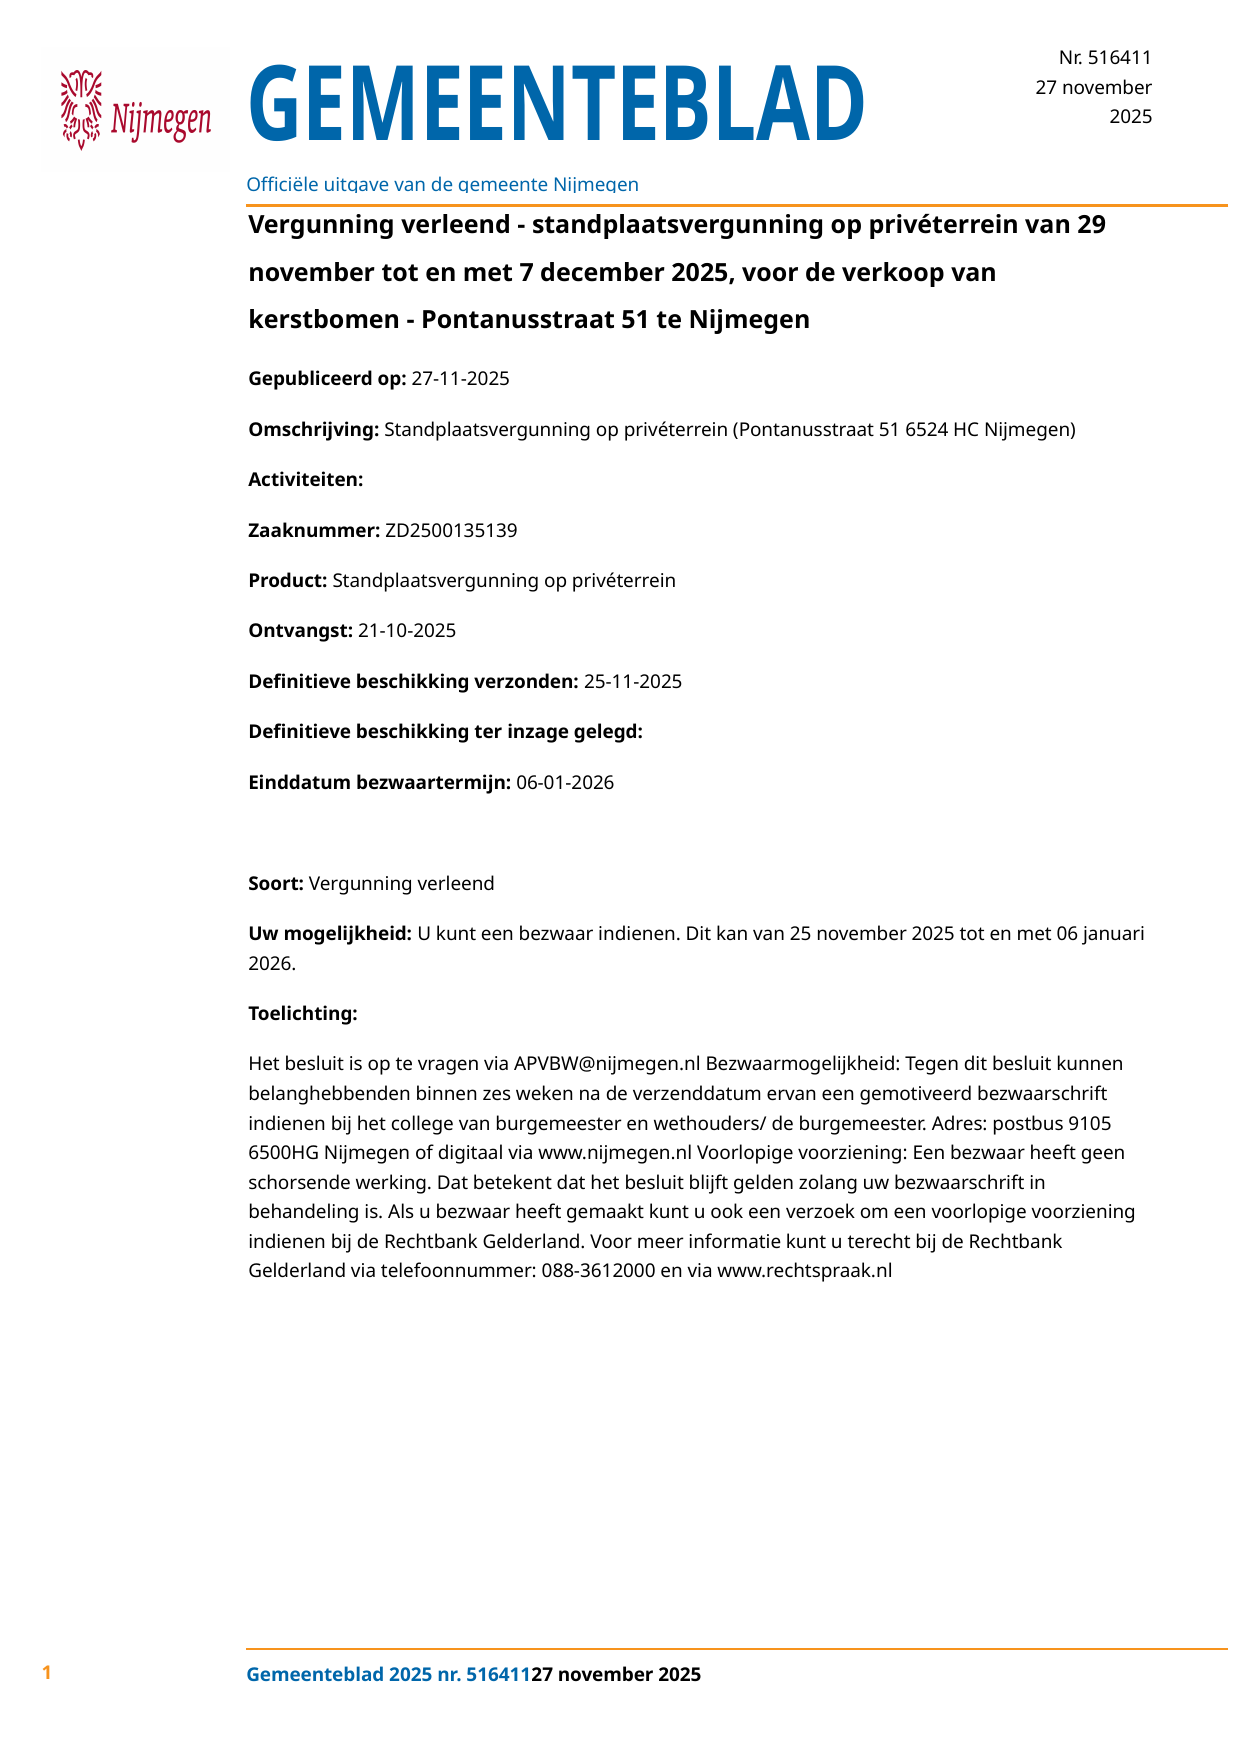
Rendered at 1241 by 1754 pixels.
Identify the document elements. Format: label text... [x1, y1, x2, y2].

text Omschrijving: Standplaatsvergunning op privéterrein (Pontanusstraat 51 6524 HC Nijmegen) [248, 416, 1152, 442]
text Definitieve beschikking ter inzage gelegd: [248, 718, 1152, 744]
text Vergunning verleend - standplaatsvergunning op privéterrein van 29 november tot en met 7 december 2025, voor de verkoop van kerstbomen - Pontanusstraat 51 te Nijmegen [248, 207, 1152, 336]
text Gepubliceerd op: 27-11-2025 [248, 366, 1152, 391]
text Zaaknummer: ZD2500135139 [248, 517, 1152, 542]
text Soort: Vergunning verleend [248, 870, 1152, 895]
text Activiteiten: [248, 466, 1152, 492]
text Toelichting: [248, 1000, 1152, 1026]
picture [41, 47, 231, 172]
text Uw mogelijkheid: U kunt een bezwaar indienen. Dit kan van 25 november 2025 tot en met 06 januari 2026. [248, 920, 1152, 975]
text Einddatum bezwaartermijn: 06-01-2026 [248, 769, 1152, 794]
text Definitieve beschikking verzonden: 25-11-2025 [248, 668, 1152, 694]
text Het besluit is op te vragen via APVBW@nijmegen.nl Bezwaarmogelijkheid: Tegen dit besluit kunnen belanghebbenden binnen zes weken na de verzenddatum ervan een gemotiveerd bezwaarschrift indienen bij het college van burgemeester en wethouders/ de burgemeester. Adres: postbus 9105 6500HG Nijmegen of digitaal via www.nijmegen.nl Voorlopige voorziening: Een bezwaar heeft geen schorsende werking. Dat betekent dat het besluit blijft gelden zolang uw bezwaarschrift in behandeling is. Als u bezwaar heeft gemaakt kunt u ook een verzoek om een voorlopige voorziening indienen bij de Rechtbank Gelderland. Voor meer informatie kunt u terecht bij de Rechtbank Gelderland via telefoonnummer: 088-3612000 en via www.rechtspraak.nl [248, 1051, 1152, 1283]
text Product: Standplaatsvergunning op privéterrein [248, 567, 1152, 593]
text Ontvangst: 21-10-2025 [248, 618, 1152, 643]
